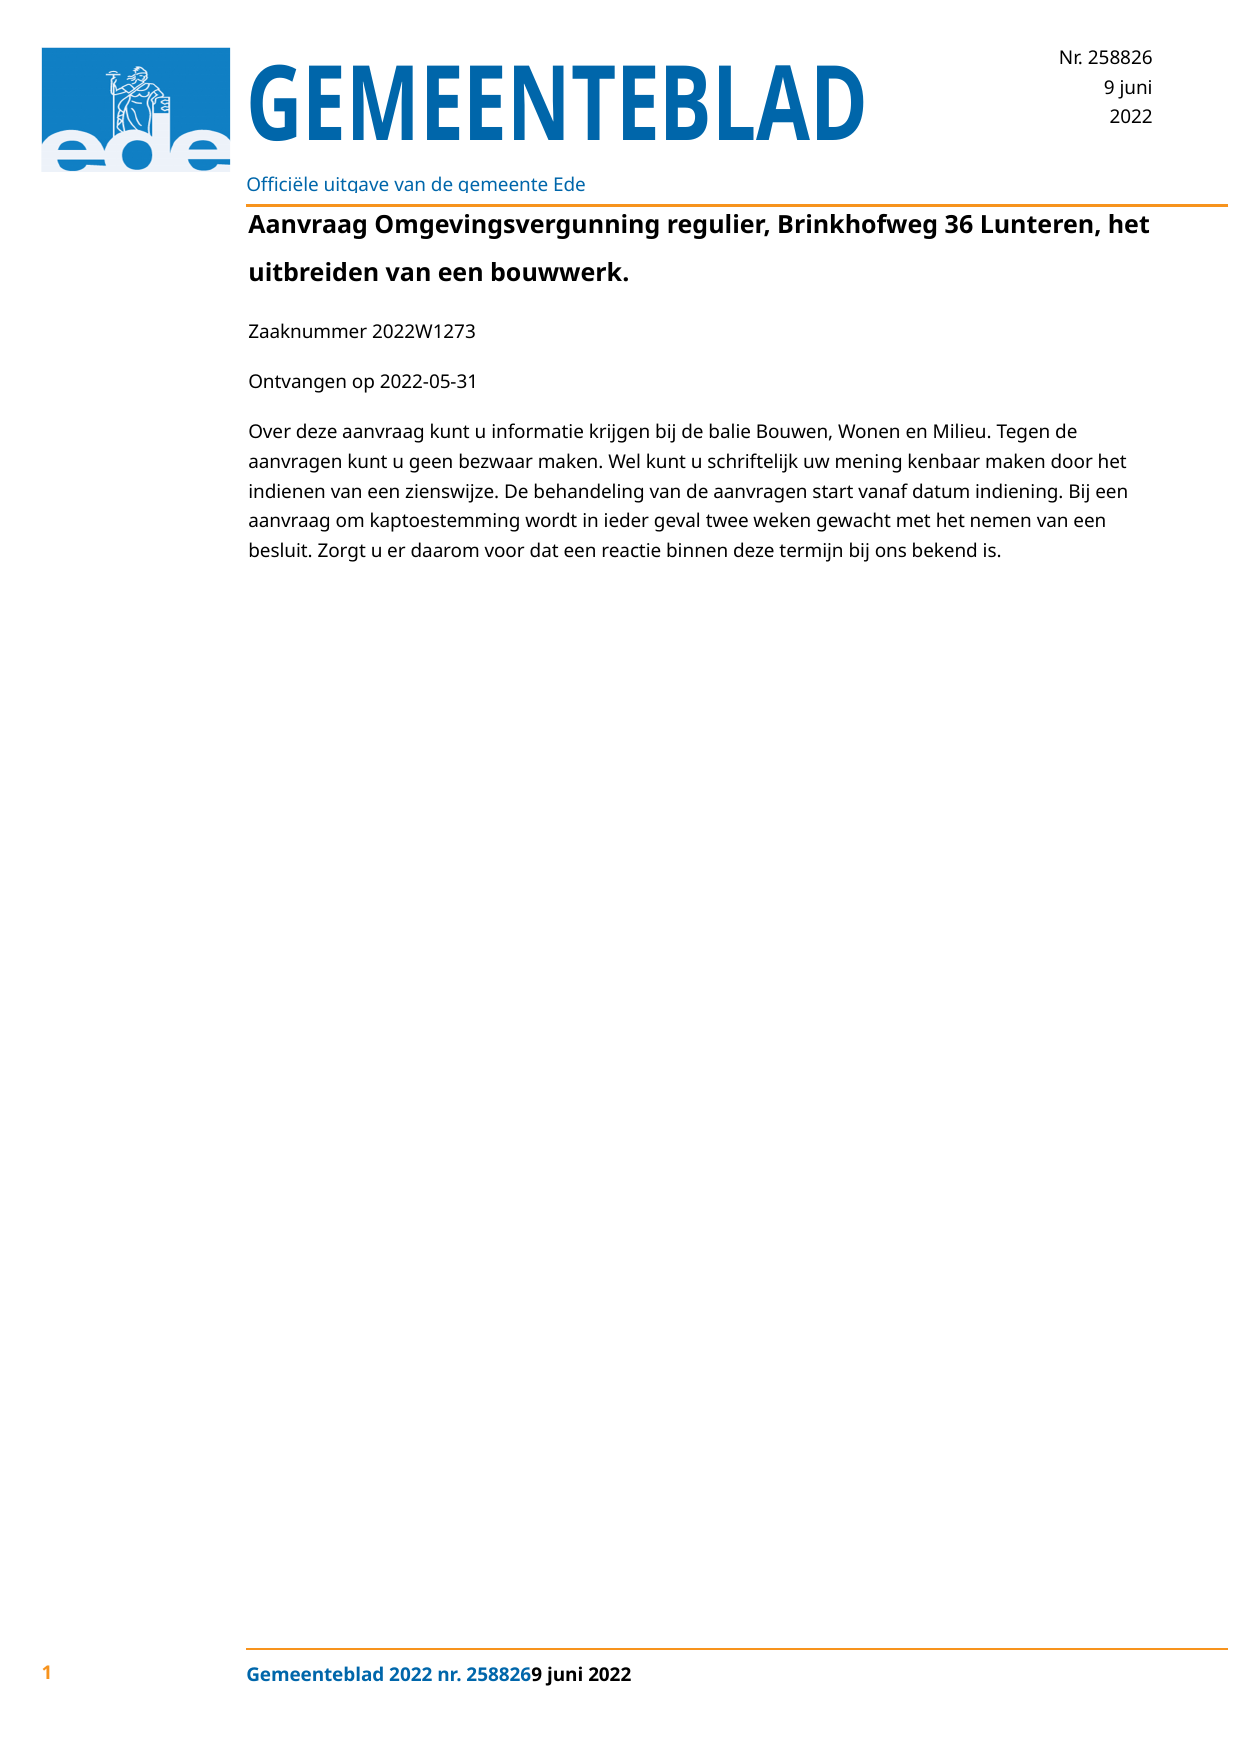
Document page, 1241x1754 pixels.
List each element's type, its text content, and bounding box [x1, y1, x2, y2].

text Ontvangen op 2022-05-31 [248, 368, 1152, 394]
picture [41, 47, 231, 172]
text Over deze aanvraag kunt u informatie krijgen bij de balie Bouwen, Wonen en Milieu. Tegen de aanvragen kunt u geen bezwaar maken. Wel kunt u schriftelijk uw mening kenbaar maken door het indienen van een zienswijze. De behandeling van de aanvragen start vanaf datum indiening. Bij een aanvraag om kaptoestemming wordt in ieder geval twee weken gewacht met het nemen van een besluit. Zorgt u er daarom voor dat een reactie binnen deze termijn bij ons bekend is. [248, 419, 1152, 563]
text Aanvraag Omgevingsvergunning regulier, Brinkhofweg 36 Lunteren, het uitbreiden van een bouwwerk. [248, 207, 1152, 288]
text Zaaknummer 2022W1273 [248, 318, 1152, 344]
